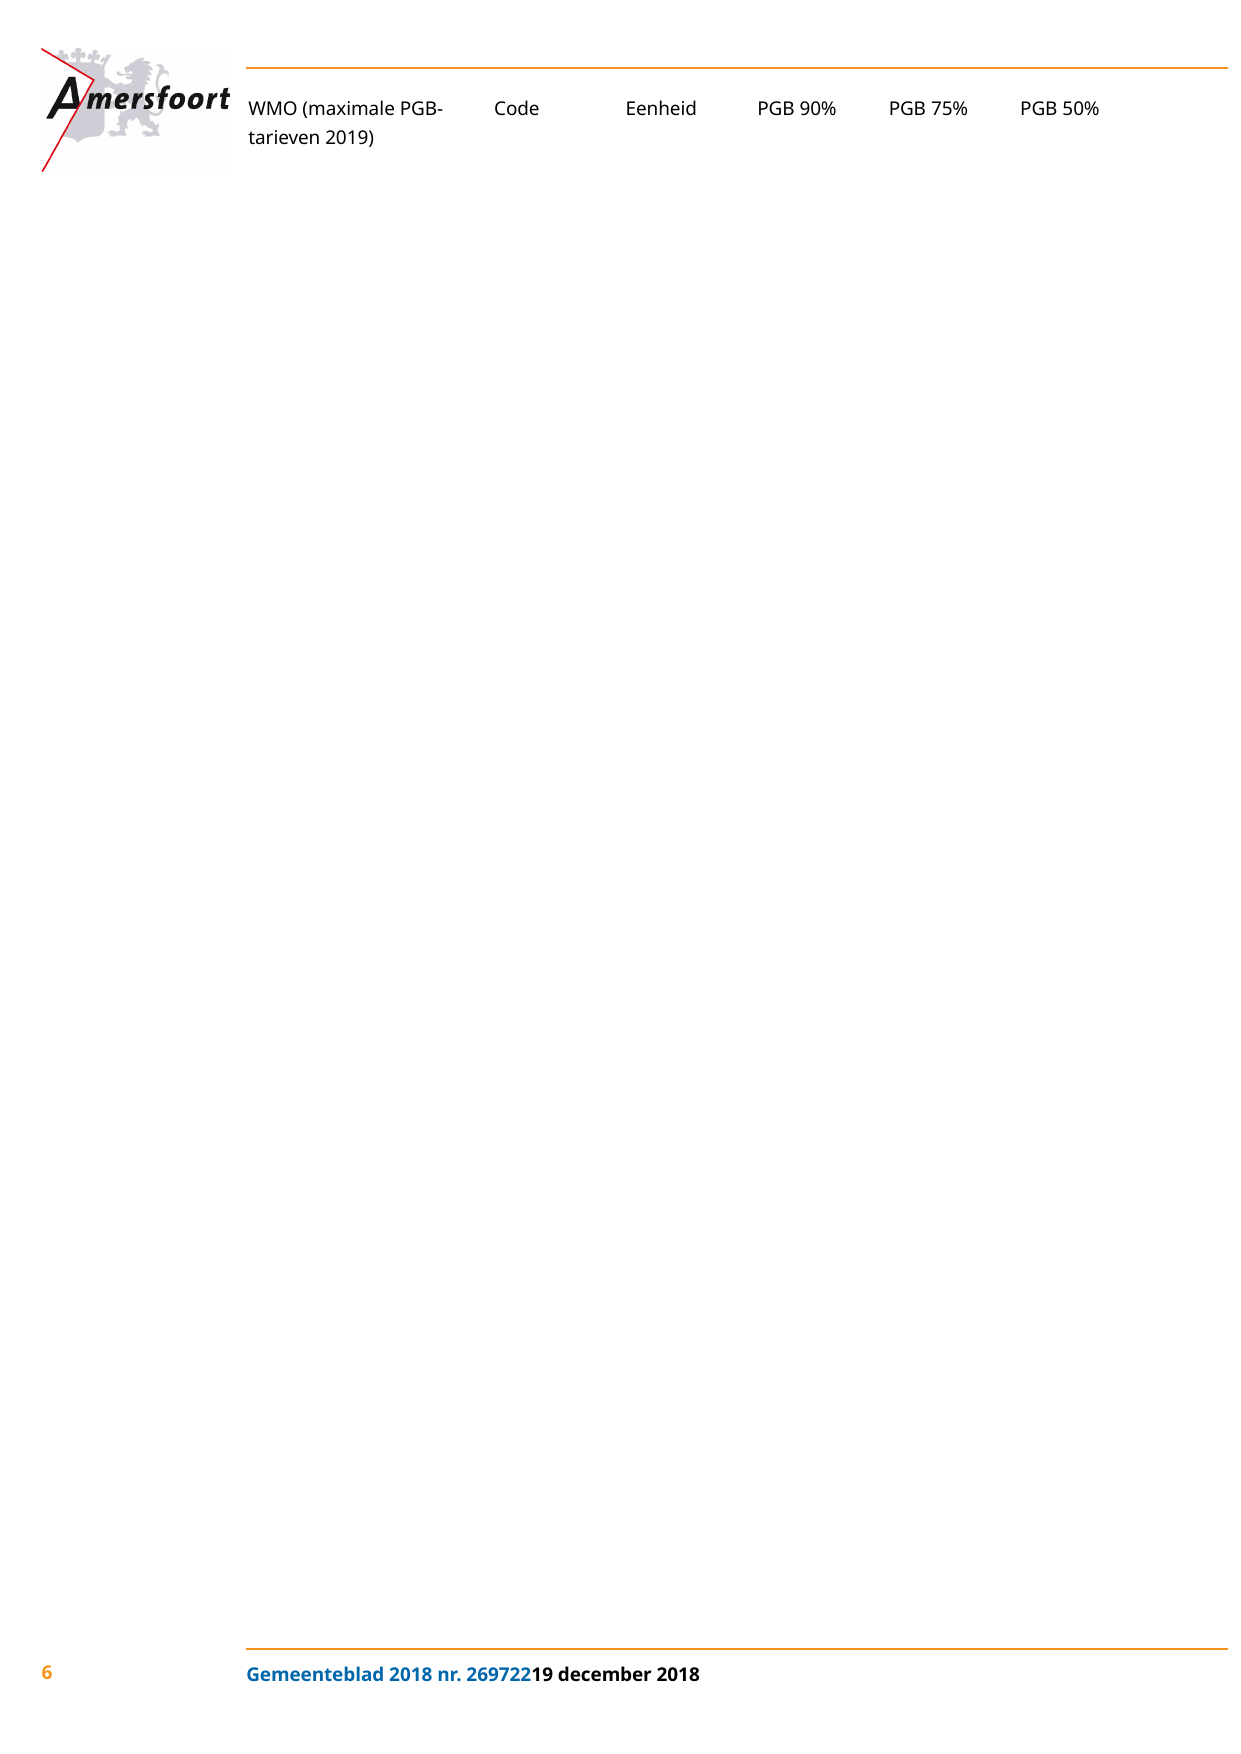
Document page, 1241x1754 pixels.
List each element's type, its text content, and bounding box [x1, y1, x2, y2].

table_header PGB 90% [757, 95, 888, 150]
table_header PGB 50% [1020, 95, 1152, 150]
table_header Code [494, 95, 625, 150]
table_header Eenheid [625, 95, 757, 150]
table_header PGB 75% [889, 95, 1020, 150]
picture [41, 47, 231, 172]
table_header WMO (maximale PGB-tarieven 2019) [248, 95, 494, 150]
